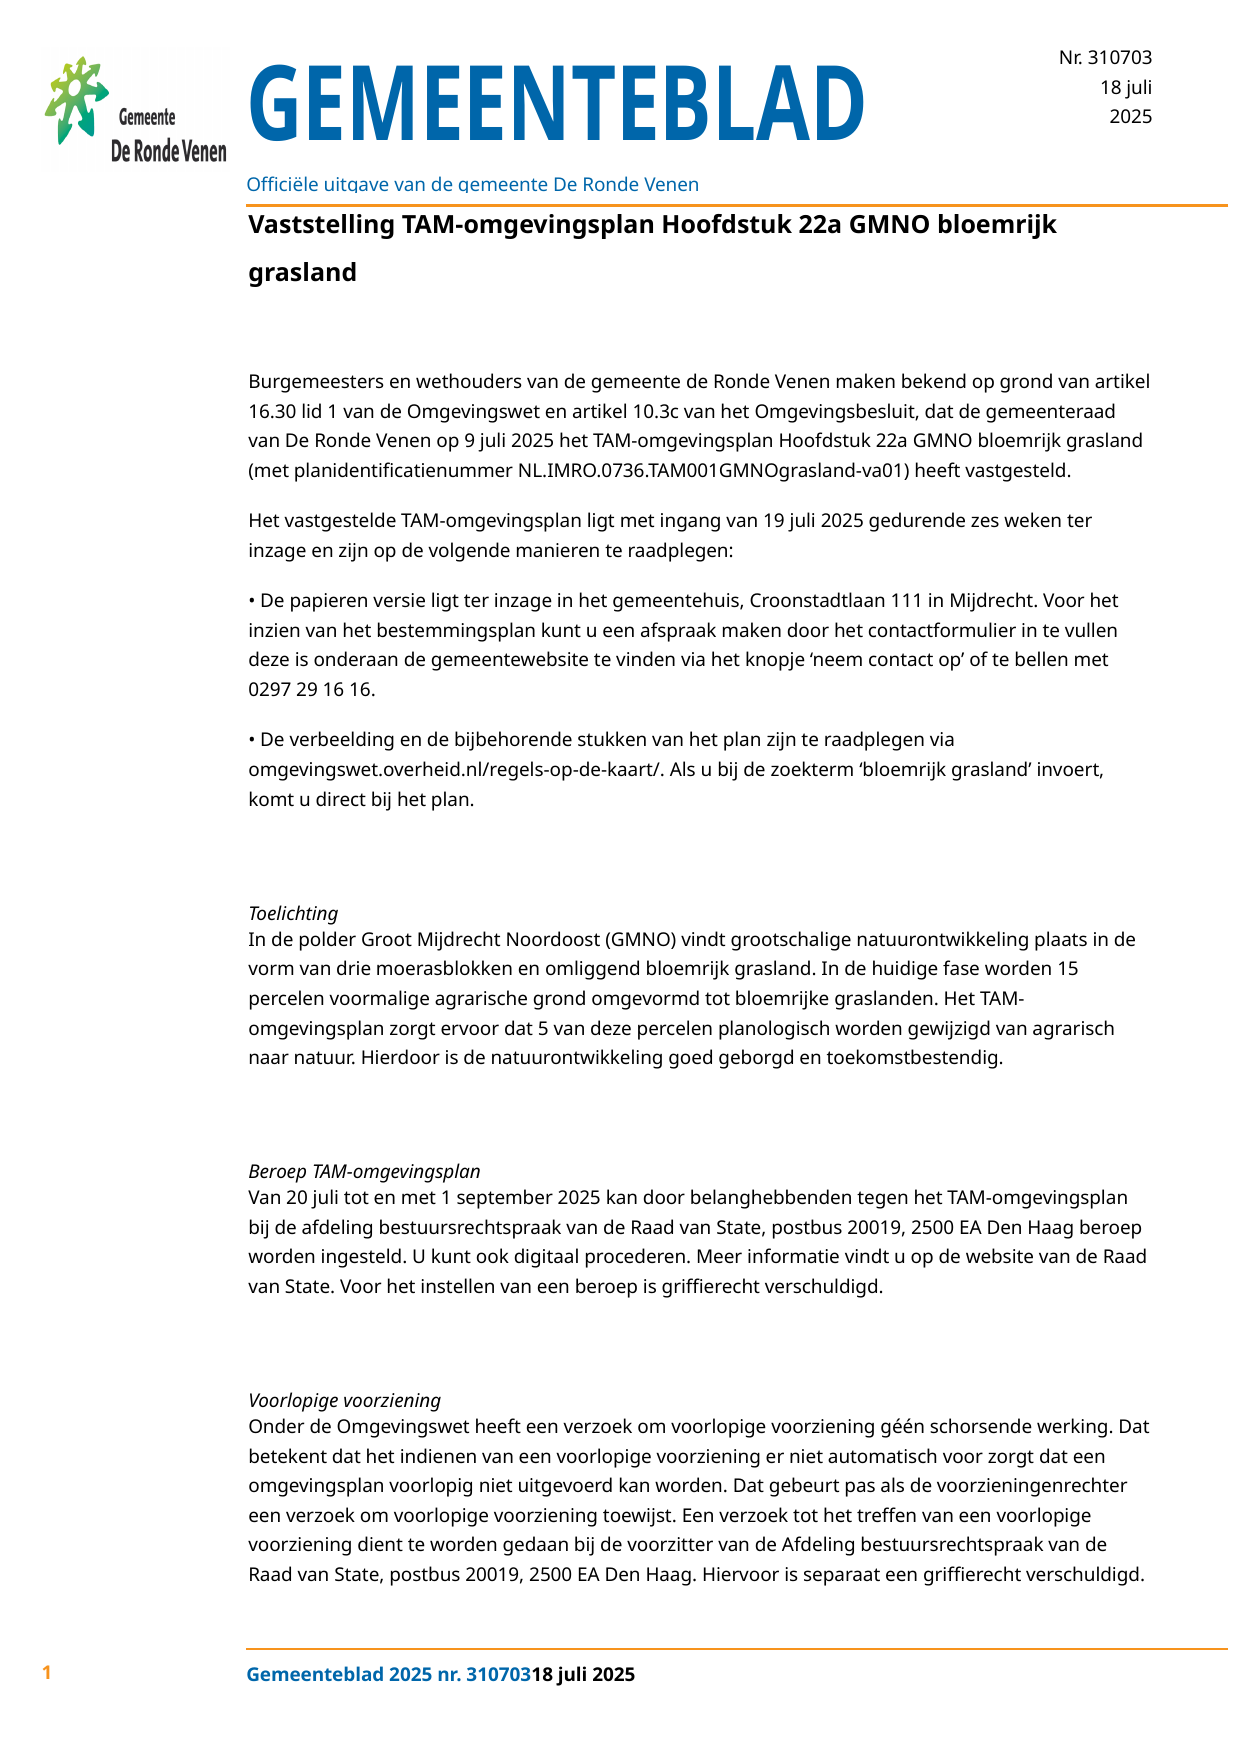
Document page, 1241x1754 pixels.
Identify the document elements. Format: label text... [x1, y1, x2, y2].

text In de polder Groot Mijdrecht Noordoost (GMNO) vindt grootschalige natuurontwikkeling plaats in de vorm van drie moerasblokken en omliggend bloemrijk grasland. In de huidige fase worden 15 percelen voormalige agrarische grond omgevormd tot bloemrijke graslanden. Het TAM-omgevingsplan zorgt ervoor dat 5 van deze percelen planologisch worden gewijzigd van agrarisch naar natuur. Hierdoor is de natuurontwikkeling goed geborgd en toekomstbestendig. [248, 926, 1152, 1070]
text Vaststelling TAM-omgevingsplan Hoofdstuk 22a GMNO bloemrijk grasland [248, 207, 1152, 288]
text Het vastgestelde TAM-omgevingsplan ligt met ingang van 19 juli 2025 gedurende zes weken ter inzage en zijn op de volgende manieren te raadplegen: [248, 507, 1152, 563]
text • De verbeelding en de bijbehorende stukken van het plan zijn te raadplegen via omgevingswet.overheid.nl/regels-op-de-kaart/. Als u bij de zoekterm ‘bloemrijk grasland’ invoert, komt u direct bij het plan. [248, 727, 1152, 812]
picture [41, 47, 231, 172]
text Van 20 juli tot en met 1 september 2025 kan door belanghebbenden tegen het TAM-omgevingsplan bij de afdeling bestuursrechtspraak van de Raad van State, postbus 20019, 2500 EA Den Haag beroep worden ingesteld. U kunt ook digitaal procederen. Meer informatie vindt u op de website van de Raad van State. Voor het instellen van een beroep is griffierecht verschuldigd. [248, 1184, 1152, 1299]
text Beroep TAM-omgevingsplan [248, 1159, 1152, 1184]
text Burgemeesters en wethouders van de gemeente de Ronde Venen maken bekend op grond van artikel 16.30 lid 1 van de Omgevingswet en artikel 10.3c van het Omgevingsbesluit, dat de gemeenteraad van De Ronde Venen op 9 juli 2025 het TAM-omgevingsplan Hoofdstuk 22a GMNO bloemrijk grasland (met planidentificatienummer NL.IMRO.0736.TAM001GMNOgrasland-va01) heeft vastgesteld. [248, 368, 1152, 483]
text Voorlopige voorziening [248, 1387, 1152, 1413]
text Toelichting [248, 900, 1152, 926]
text • De papieren versie ligt ter inzage in het gemeentehuis, Croonstadtlaan 111 in Mijdrecht. Voor het inzien van het bestemmingsplan kunt u een afspraak maken door het contactformulier in te vullen deze is onderaan de gemeentewebsite te vinden via het knopje ‘neem contact op’ of te bellen met 0297 29 16 16. [248, 587, 1152, 702]
text Onder de Omgevingswet heeft een verzoek om voorlopige voorziening géén schorsende werking. Dat betekent dat het indienen van een voorlopige voorziening er niet automatisch voor zorgt dat een omgevingsplan voorlopig niet uitgevoerd kan worden. Dat gebeurt pas als de voorzieningenrechter een verzoek om voorlopige voorziening toewijst. Een verzoek tot het treffen van een voorlopige voorziening dient te worden gedaan bij de voorzitter van de Afdeling bestuursrechtspraak van de Raad van State, postbus 20019, 2500 EA Den Haag. Hiervoor is separaat een griffierecht verschuldigd. [248, 1413, 1152, 1587]
